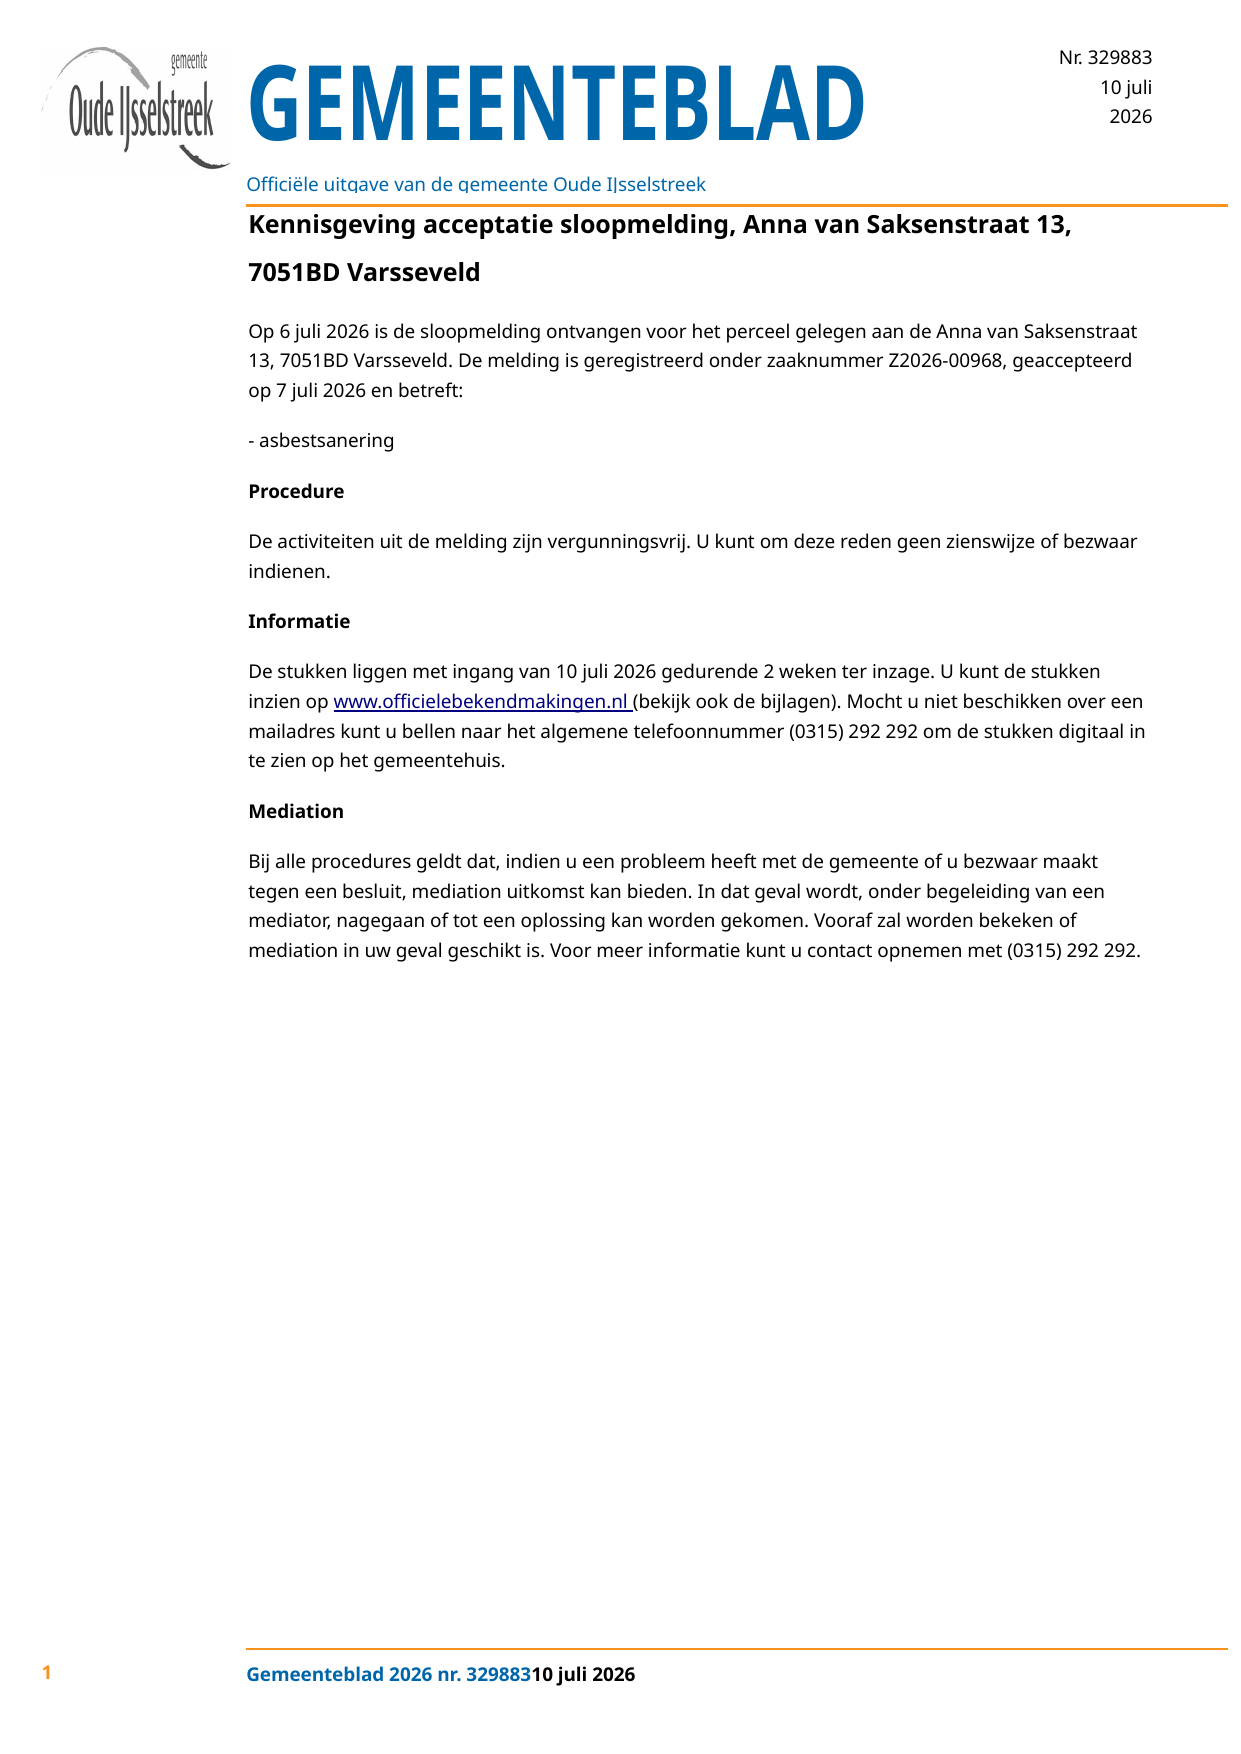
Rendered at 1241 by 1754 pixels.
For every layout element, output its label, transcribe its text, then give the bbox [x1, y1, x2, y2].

text De stukken liggen met ingang van 10 juli 2026 gedurende 2 weken ter inzage. U kunt de stukken inzien op www.officielebekendmakingen.nl (bekijk ook de bijlagen). Mocht u niet beschikken over een mailadres kunt u bellen naar het algemene telefoonnummer (0315) 292 292 om de stukken digitaal in te zien op het gemeentehuis. [248, 659, 1152, 773]
text - asbestsanering [248, 427, 1152, 453]
text Bij alle procedures geldt dat, indien u een probleem heeft met de gemeente of u bezwaar maakt tegen een besluit, mediation uitkomst kan bieden. In dat geval wordt, onder begeleiding van een mediator, nagegaan of tot een oplossing kan worden gekomen. Vooraf zal worden bekeken of mediation in uw geval geschikt is. Voor meer informatie kunt u contact opnemen met (0315) 292 292. [248, 848, 1152, 963]
text Mediation [248, 798, 1152, 824]
text Procedure [248, 478, 1152, 504]
text De activiteiten uit de melding zijn vergunningsvrij. U kunt om deze reden geen zienswijze of bezwaar indienen. [248, 528, 1152, 584]
text Informatie [248, 608, 1152, 634]
text Kennisgeving acceptatie sloopmelding, Anna van Saksenstraat 13, 7051BD Varsseveld [248, 207, 1152, 288]
picture [41, 47, 231, 172]
text Op 6 juli 2026 is de sloopmelding ontvangen voor het perceel gelegen aan de Anna van Saksenstraat 13, 7051BD Varsseveld. De melding is geregistreerd onder zaaknummer Z2026-00968, geaccepteerd op 7 juli 2026 en betreft: [248, 318, 1152, 403]
